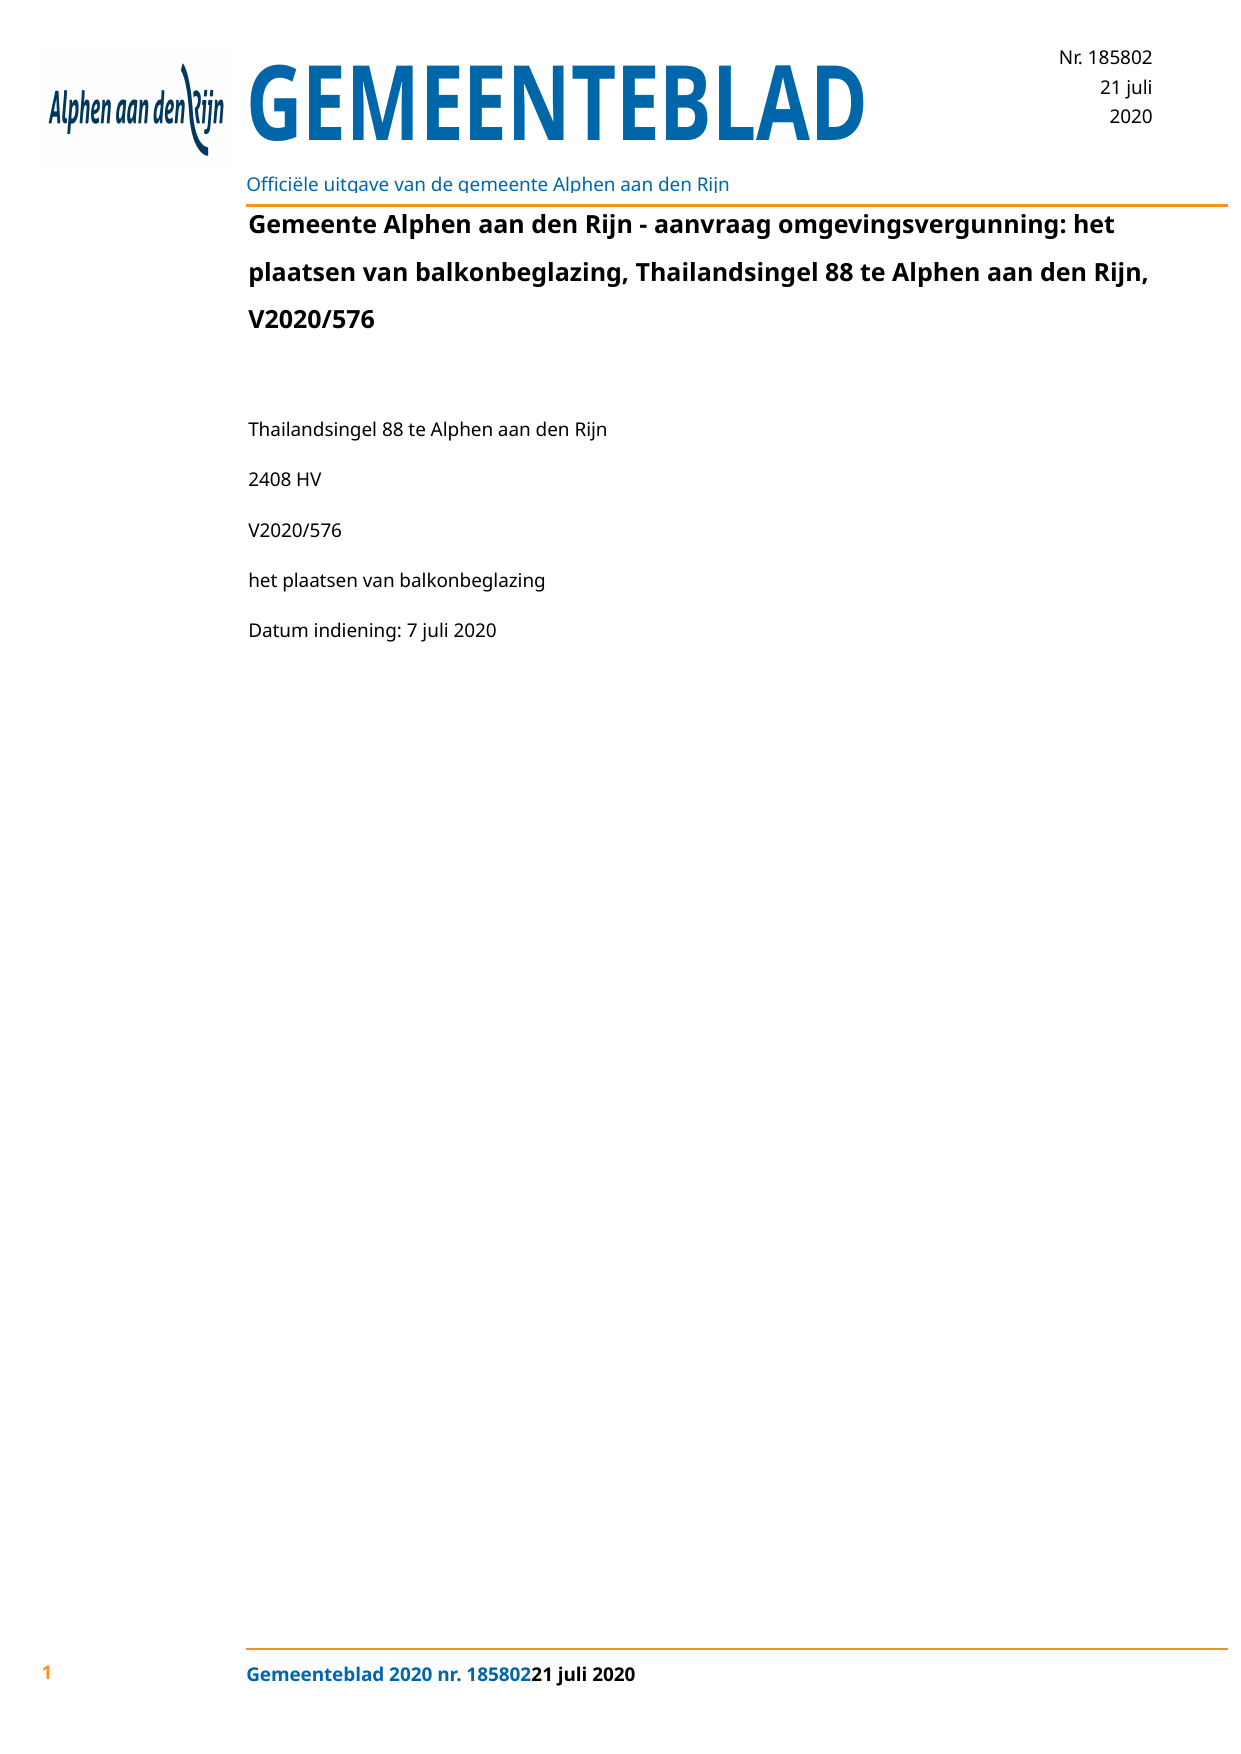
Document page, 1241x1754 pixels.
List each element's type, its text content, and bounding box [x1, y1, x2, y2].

text Gemeente Alphen aan den Rijn - aanvraag omgevingsvergunning: het plaatsen van balkonbeglazing, Thailandsingel 88 te Alphen aan den Rijn, V2020/576 [248, 207, 1152, 336]
text Thailandsingel 88 te Alphen aan den Rijn [248, 416, 1152, 442]
text Datum indiening: 7 juli 2020 [248, 618, 1152, 643]
text het plaatsen van balkonbeglazing [248, 567, 1152, 593]
picture [41, 47, 231, 172]
text 2408 HV [248, 466, 1152, 492]
text V2020/576 [248, 517, 1152, 542]
